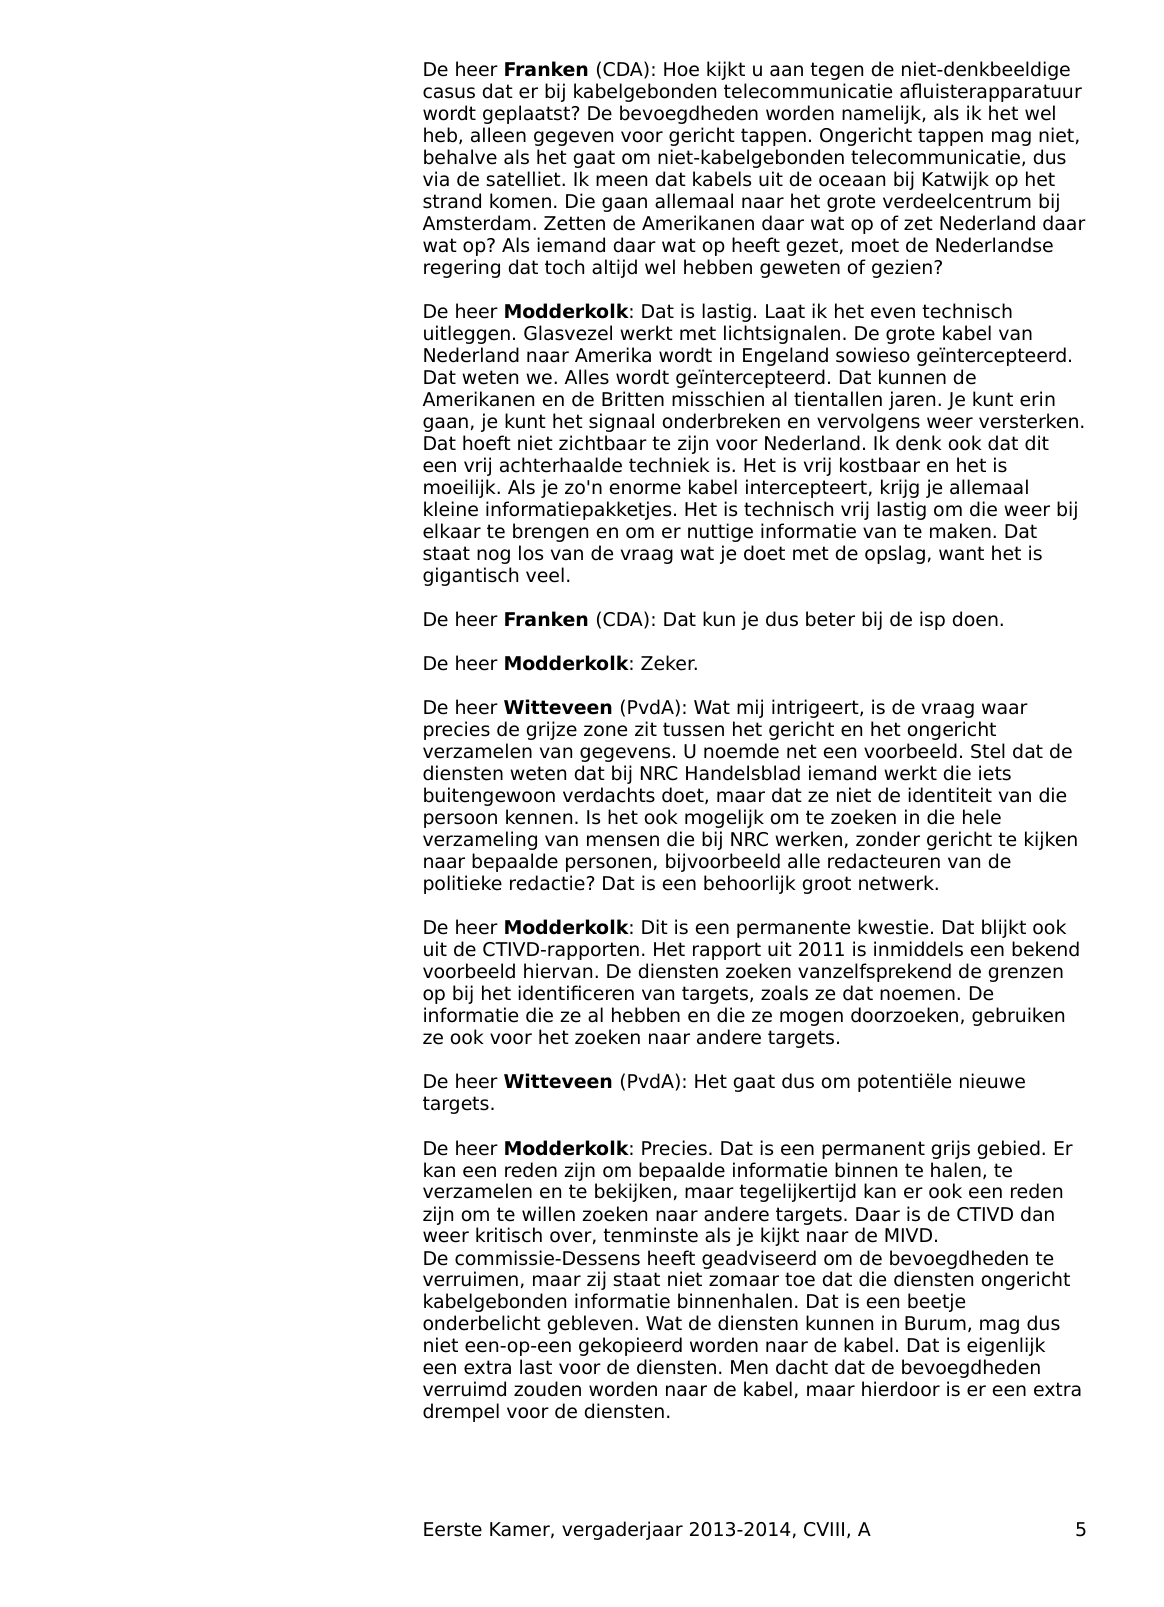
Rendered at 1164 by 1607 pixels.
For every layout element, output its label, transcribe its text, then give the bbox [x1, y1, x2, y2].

text De heer Modderkolk: Precies. Dat is een permanent grijs gebied. Er kan een reden zijn om bepaalde informatie binnen te halen, te verzamelen en te bekijken, maar tegelijkertijd kan er ook een reden zijn om te willen zoeken naar andere targets. Daar is de CTIVD dan weer kritisch over, tenminste als je kijkt naar de MIVD. [422, 1137, 1087, 1247]
text De heer Modderkolk: Dat is lastig. Laat ik het even technisch uitleggen. Glasvezel werkt met lichtsignalen. De grote kabel van Nederland naar Amerika wordt in Engeland sowieso geïntercepteerd. Dat weten we. Alles wordt geïntercepteerd. Dat kunnen de Amerikanen en de Britten misschien al tientallen jaren. Je kunt erin gaan, je kunt het signaal onderbreken en vervolgens weer versterken. Dat hoeft niet zichtbaar te zijn voor Nederland. Ik denk ook dat dit een vrij achterhaalde techniek is. Het is vrij kostbaar en het is moeilijk. Als je zo'n enorme kabel intercepteert, krijg je allemaal kleine informatiepakketjes. Het is technisch vrij lastig om die weer bij elkaar te brengen en om er nuttige informatie van te maken. Dat staat nog los van de vraag wat je doet met de opslag, want het is gigantisch veel. [422, 301, 1087, 587]
text De heer Modderkolk: Dit is een permanente kwestie. Dat blijkt ook uit de CTIVD-rapporten. Het rapport uit 2011 is inmiddels een bekend voorbeeld hiervan. De diensten zoeken vanzelfsprekend de grenzen op bij het identificeren van targets, zoals ze dat noemen. De informatie die ze al hebben en die ze mogen doorzoeken, gebruiken ze ook voor het zoeken naar andere targets. [422, 917, 1087, 1049]
text De heer Modderkolk: Zeker. [422, 653, 1087, 675]
text De commissie-Dessens heeft geadviseerd om de bevoegdheden te verruimen, maar zij staat niet zomaar toe dat die diensten ongericht kabelgebonden informatie binnenhalen. Dat is een beetje onderbelicht gebleven. Wat de diensten kunnen in Burum, mag dus niet een-op-een gekopieerd worden naar de kabel. Dat is eigenlijk een extra last voor de diensten. Men dacht dat de bevoegdheden verruimd zouden worden naar de kabel, maar hierdoor is er een extra drempel voor de diensten. [422, 1247, 1087, 1423]
text De heer Witteveen (PvdA): Het gaat dus om potentiële nieuwe targets. [422, 1071, 1087, 1115]
text De heer Franken (CDA): Dat kun je dus beter bij de isp doen. [422, 609, 1087, 631]
text De heer Witteveen (PvdA): Wat mij intrigeert, is de vraag waar precies de grijze zone zit tussen het gericht en het ongericht verzamelen van gegevens. U noemde net een voorbeeld. Stel dat de diensten weten dat bij NRC Handelsblad iemand werkt die iets buitengewoon verdachts doet, maar dat ze niet de identiteit van die persoon kennen. Is het ook mogelijk om te zoeken in die hele verzameling van mensen die bij NRC werken, zonder gericht te kijken naar bepaalde personen, bijvoorbeeld alle redacteuren van de politieke redactie? Dat is een behoorlijk groot netwerk. [422, 697, 1087, 895]
text De heer Franken (CDA): Hoe kijkt u aan tegen de niet-denkbeeldige casus dat er bij kabelgebonden telecommunicatie afluisterapparatuur wordt geplaatst? De bevoegdheden worden namelijk, als ik het wel heb, alleen gegeven voor gericht tappen. Ongericht tappen mag niet, behalve als het gaat om niet-kabelgebonden telecommunicatie, dus via de satelliet. Ik meen dat kabels uit de oceaan bij Katwijk op het strand komen. Die gaan allemaal naar het grote verdeelcentrum bij Amsterdam. Zetten de Amerikanen daar wat op of zet Nederland daar wat op? Als iemand daar wat op heeft gezet, moet de Nederlandse regering dat toch altijd wel hebben geweten of gezien? [422, 59, 1087, 279]
